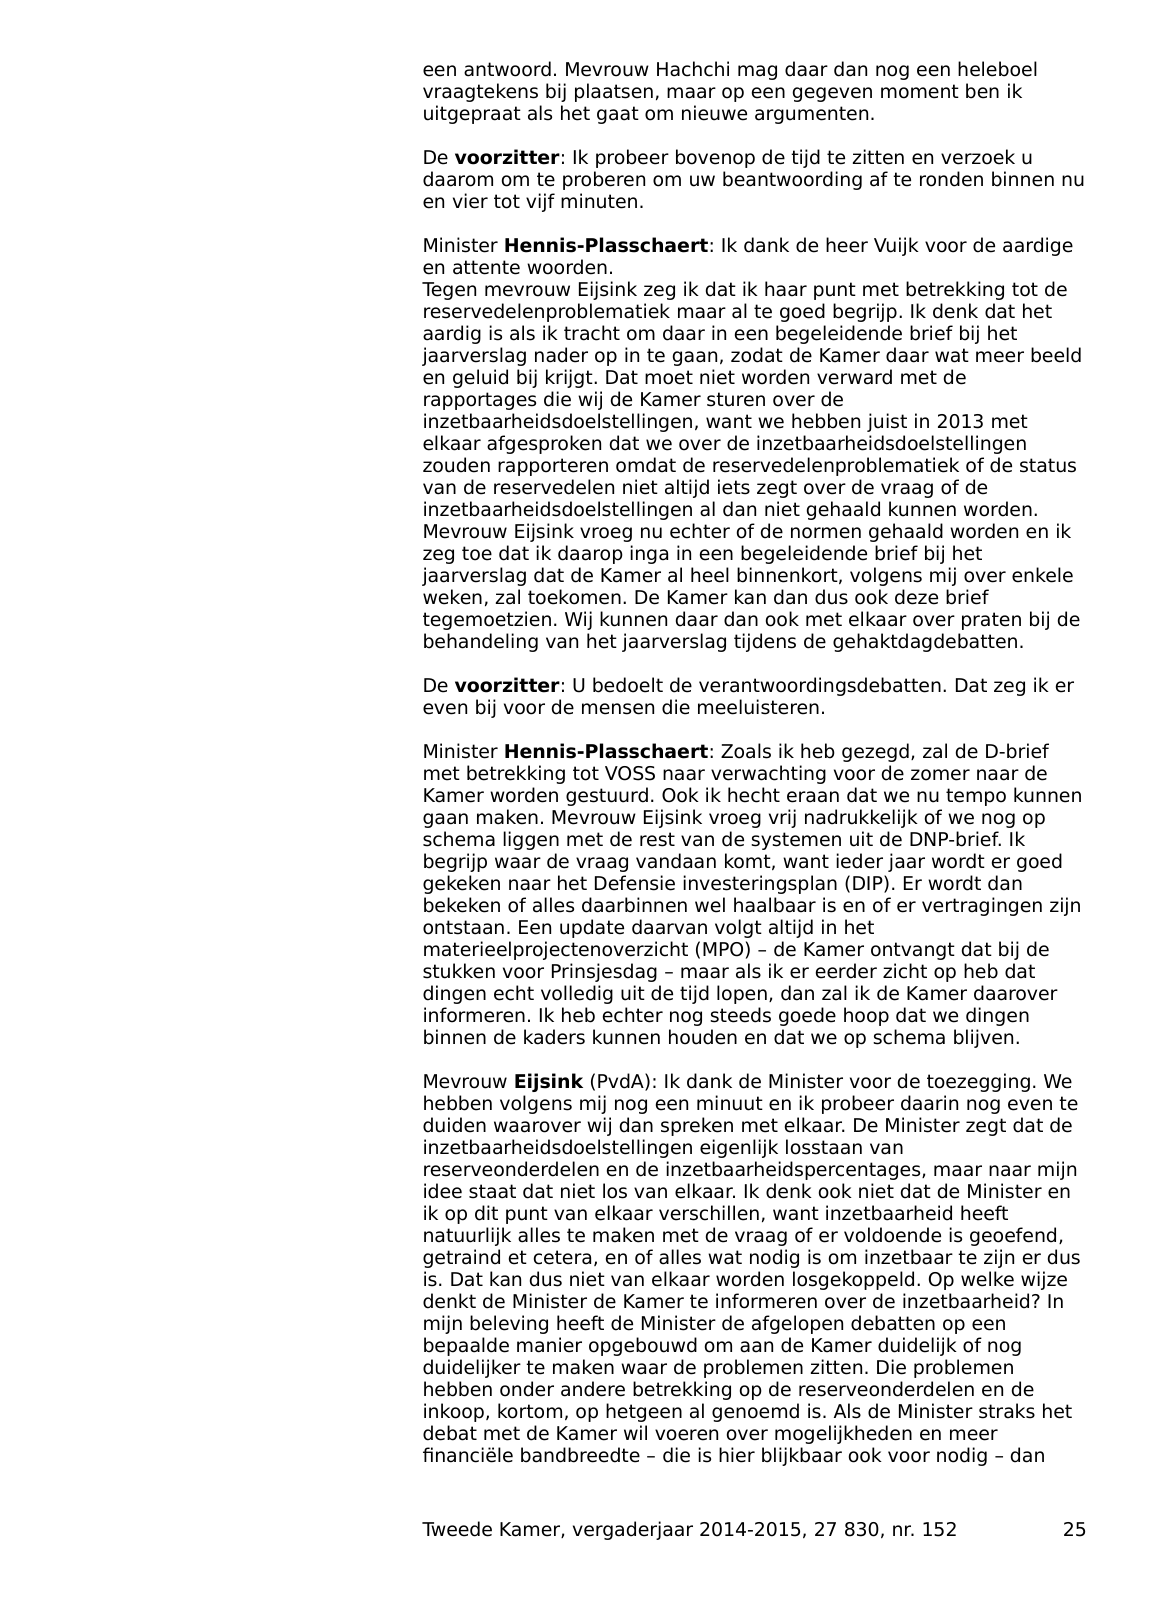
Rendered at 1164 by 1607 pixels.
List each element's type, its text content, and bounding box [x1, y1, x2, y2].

text De voorzitter: U bedoelt de verantwoordingsdebatten. Dat zeg ik er even bij voor de mensen die meeluisteren. [422, 675, 1087, 719]
text een antwoord. Mevrouw Hachchi mag daar dan nog een heleboel vraagtekens bij plaatsen, maar op een gegeven moment ben ik uitgepraat als het gaat om nieuwe argumenten. [422, 59, 1087, 125]
text Tegen mevrouw Eijsink zeg ik dat ik haar punt met betrekking tot de reservedelenproblematiek maar al te goed begrijp. Ik denk dat het aardig is als ik tracht om daar in een begeleidende brief bij het jaarverslag nader op in te gaan, zodat de Kamer daar wat meer beeld en geluid bij krijgt. Dat moet niet worden verward met de rapportages die wij de Kamer sturen over de inzetbaarheidsdoelstellingen, want we hebben juist in 2013 met elkaar afgesproken dat we over de inzetbaarheidsdoelstellingen zouden rapporteren omdat de reservedelenproblematiek of de status van de reservedelen niet altijd iets zegt over de vraag of de inzetbaarheidsdoelstellingen al dan niet gehaald kunnen worden. Mevrouw Eijsink vroeg nu echter of de normen gehaald worden en ik zeg toe dat ik daarop inga in een begeleidende brief bij het jaarverslag dat de Kamer al heel binnenkort, volgens mij over enkele weken, zal toekomen. De Kamer kan dan dus ook deze brief tegemoetzien. Wij kunnen daar dan ook met elkaar over praten bij de behandeling van het jaarverslag tijdens de gehaktdagdebatten. [422, 279, 1087, 653]
text Minister Hennis-Plasschaert: Ik dank de heer Vuijk voor de aardige en attente woorden. [422, 235, 1087, 279]
text Mevrouw Eijsink (PvdA): Ik dank de Minister voor de toezegging. We hebben volgens mij nog een minuut en ik probeer daarin nog even te duiden waarover wij dan spreken met elkaar. De Minister zegt dat de inzetbaarheidsdoelstellingen eigenlijk losstaan van reserveonderdelen en de inzetbaarheidspercentages, maar naar mijn idee staat dat niet los van elkaar. Ik denk ook niet dat de Minister en ik op dit punt van elkaar verschillen, want inzetbaarheid heeft natuurlijk alles te maken met de vraag of er voldoende is geoefend, getraind et cetera, en of alles wat nodig is om inzetbaar te zijn er dus is. Dat kan dus niet van elkaar worden losgekoppeld. Op welke wijze denkt de Minister de Kamer te informeren over de inzetbaarheid? In mijn beleving heeft de Minister de afgelopen debatten op een bepaalde manier opgebouwd om aan de Kamer duidelijk of nog duidelijker te maken waar de problemen zitten. Die problemen hebben onder andere betrekking op de reserveonderdelen en de inkoop, kortom, op hetgeen al genoemd is. Als de Minister straks het debat met de Kamer wil voeren over mogelijkheden en meer financiële bandbreedte – die is hier blijkbaar ook voor nodig – dan [422, 1071, 1087, 1467]
text De voorzitter: Ik probeer bovenop de tijd te zitten en verzoek u daarom om te proberen om uw beantwoording af te ronden binnen nu en vier tot vijf minuten. [422, 147, 1087, 213]
text Minister Hennis-Plasschaert: Zoals ik heb gezegd, zal de D-brief met betrekking tot VOSS naar verwachting voor de zomer naar de Kamer worden gestuurd. Ook ik hecht eraan dat we nu tempo kunnen gaan maken. Mevrouw Eijsink vroeg vrij nadrukkelijk of we nog op schema liggen met de rest van de systemen uit de DNP-brief. Ik begrijp waar de vraag vandaan komt, want ieder jaar wordt er goed gekeken naar het Defensie investeringsplan (DIP). Er wordt dan bekeken of alles daarbinnen wel haalbaar is en of er vertragingen zijn ontstaan. Een update daarvan volgt altijd in het materieelprojectenoverzicht (MPO) – de Kamer ontvangt dat bij de stukken voor Prinsjesdag – maar als ik er eerder zicht op heb dat dingen echt volledig uit de tijd lopen, dan zal ik de Kamer daarover informeren. Ik heb echter nog steeds goede hoop dat we dingen binnen de kaders kunnen houden en dat we op schema blijven. [422, 741, 1087, 1049]
